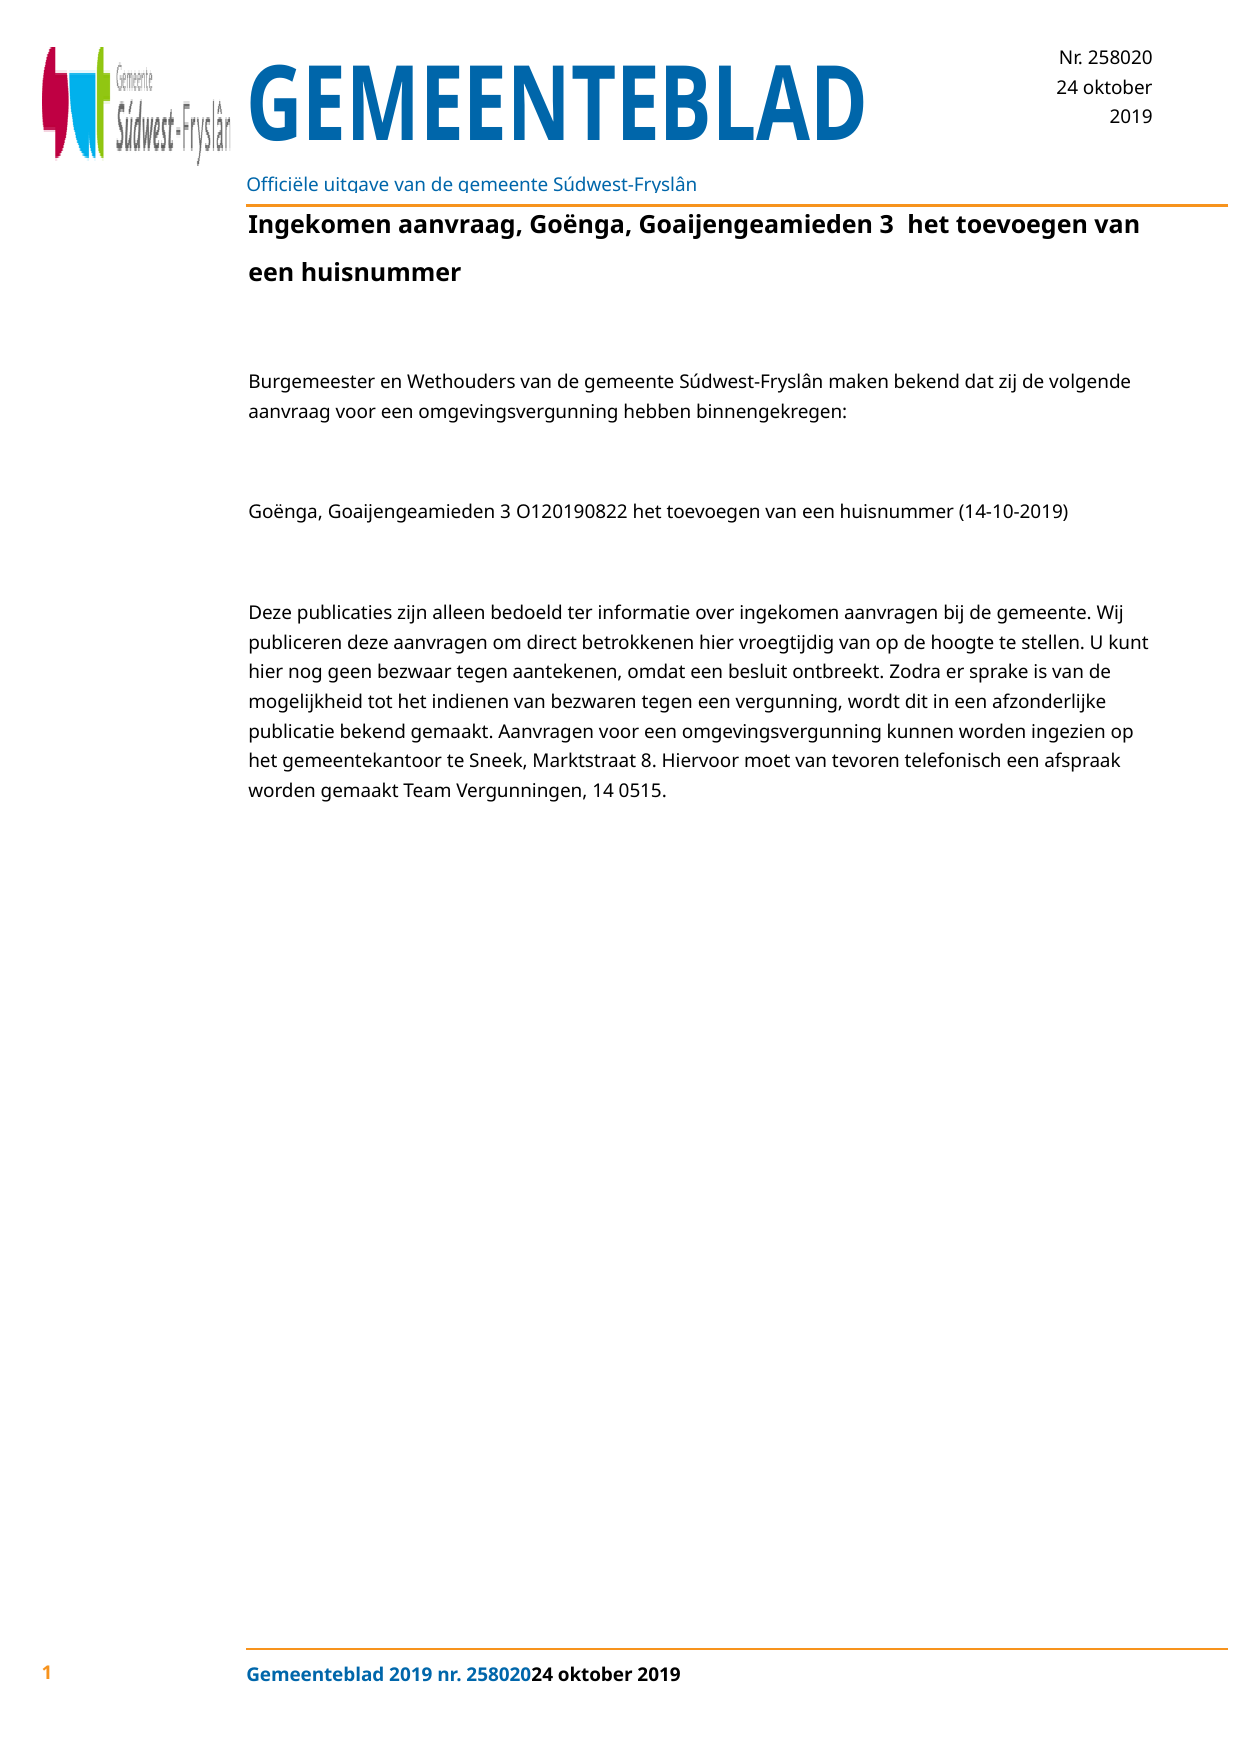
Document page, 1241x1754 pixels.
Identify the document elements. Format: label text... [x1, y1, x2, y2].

text Burgemeester en Wethouders van de gemeente Súdwest-Fryslân maken bekend dat zij de volgende aanvraag voor een omgevingsvergunning hebben binnengekregen: [248, 368, 1152, 424]
text Deze publicaties zijn alleen bedoeld ter informatie over ingekomen aanvragen bij de gemeente. Wij publiceren deze aanvragen om direct betrokkenen hier vroegtijdig van op de hoogte te stellen. U kunt hier nog geen bezwaar tegen aantekenen, omdat een besluit ontbreekt. Zodra er sprake is van de mogelijkheid tot het indienen van bezwaren tegen een vergunning, wordt dit in een afzonderlijke publicatie bekend gemaakt. Aanvragen voor een omgevingsvergunning kunnen worden ingezien op het gemeentekantoor te Sneek, Marktstraat 8. Hiervoor moet van tevoren telefonisch een afspraak worden gemaakt Team Vergunningen, 14 0515. [248, 599, 1152, 803]
text Goënga, Goaijengeamieden 3 O120190822 het toevoegen van een huisnummer (14-10-2019) [248, 499, 1152, 524]
picture [41, 47, 231, 172]
text Ingekomen aanvraag, Goënga, Goaijengeamieden 3 het toevoegen van een huisnummer [248, 207, 1152, 288]
